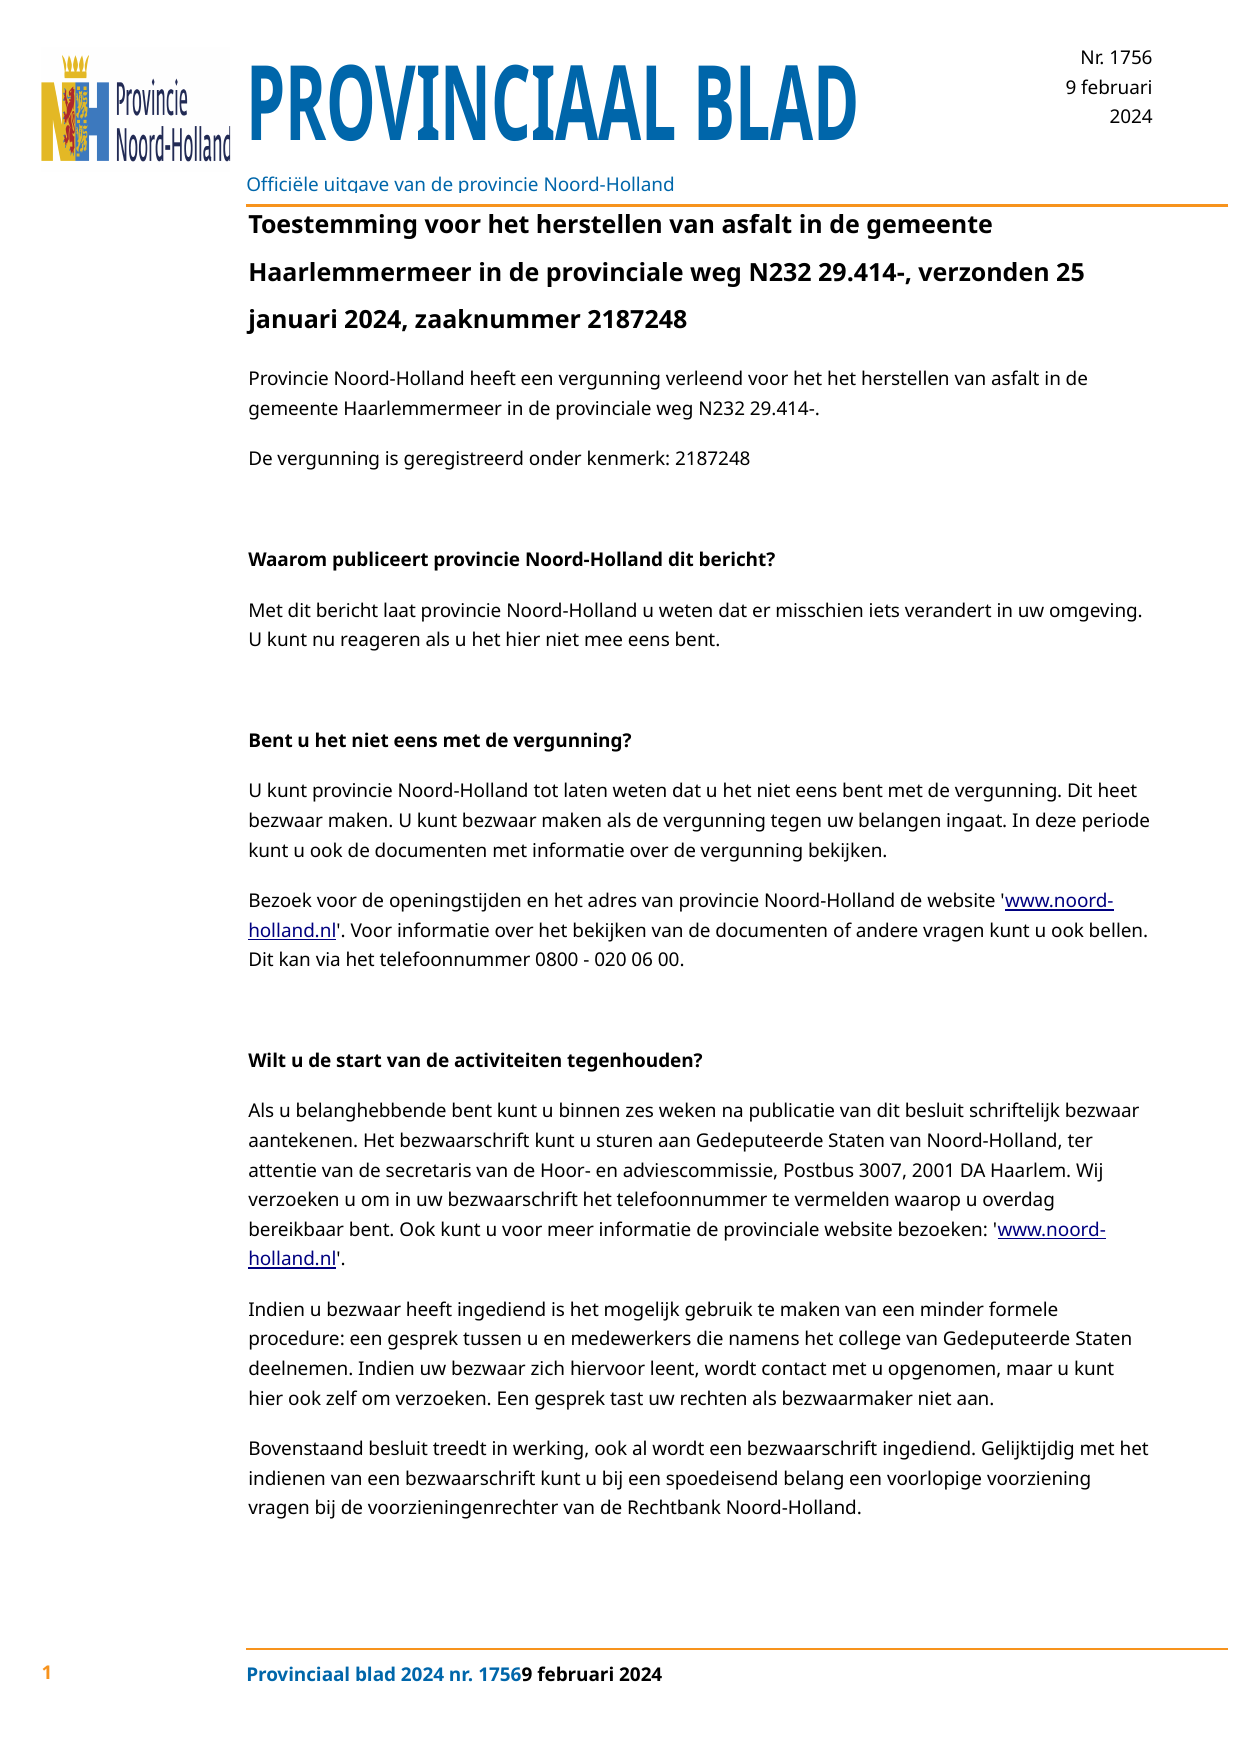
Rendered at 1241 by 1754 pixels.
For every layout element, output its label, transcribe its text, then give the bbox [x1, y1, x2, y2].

text Als u belanghebbende bent kunt u binnen zes weken na publicatie van dit besluit schriftelijk bezwaar aantekenen. Het bezwaarschrift kunt u sturen aan Gedeputeerde Staten van Noord-Holland, ter attentie van de secretaris van de Hoor- en adviescommissie, Postbus 3007, 2001 DA Haarlem. Wij verzoeken u om in uw bezwaarschrift het telefoonnummer te vermelden waarop u overdag bereikbaar bent. Ook kunt u voor meer informatie de provinciale website bezoeken: 'www.noord-holland.nl'. [248, 1098, 1152, 1271]
text Bovenstaand besluit treedt in werking, ook al wordt een bezwaarschrift ingediend. Gelijktijdig met het indienen van een bezwaarschrift kunt u bij een spoedeisend belang een voorlopige voorziening vragen bij de voorzieningenrechter van de Rechtbank Noord-Holland. [248, 1435, 1152, 1520]
text Bezoek voor de openingstijden en het adres van provincie Noord-Holland de website 'www.noord-holland.nl'. Voor informatie over het bekijken van de documenten of andere vragen kunt u ook bellen. Dit kan via het telefoonnummer 0800 - 020 06 00. [248, 887, 1152, 972]
text Toestemming voor het herstellen van asfalt in de gemeente Haarlemmermeer in de provinciale weg N232 29.414-, verzonden 25 januari 2024, zaaknummer 2187248 [248, 207, 1152, 336]
picture [41, 47, 231, 172]
text De vergunning is geregistreerd onder kenmerk: 2187248 [248, 446, 1152, 471]
text Bent u het niet eens met de vergunning? [248, 727, 1152, 753]
text U kunt provincie Noord-Holland tot laten weten dat u het niet eens bent met de vergunning. Dit heet bezwaar maken. U kunt bezwaar maken als de vergunning tegen uw belangen ingaat. In deze periode kunt u ook de documenten met informatie over de vergunning bekijken. [248, 778, 1152, 862]
text Met dit bericht laat provincie Noord-Holland u weten dat er misschien iets verandert in uw omgeving. U kunt nu reageren als u het hier niet mee eens bent. [248, 597, 1152, 652]
text Provincie Noord-Holland heeft een vergunning verleend voor het het herstellen van asfalt in de gemeente Haarlemmermeer in de provinciale weg N232 29.414-. [248, 366, 1152, 421]
text Indien u bezwaar heeft ingediend is het mogelijk gebruik te maken van een minder formele procedure: een gesprek tussen u en medewerkers die namens het college van Gedeputeerde Staten deelnemen. Indien uw bezwaar zich hiervoor leent, wordt contact met u opgenomen, maar u kunt hier ook zelf om verzoeken. Een gesprek tast uw rechten als bezwaarmaker niet aan. [248, 1296, 1152, 1410]
text Wilt u de start van de activiteiten tegenhouden? [248, 1047, 1152, 1073]
text Waarom publiceert provincie Noord-Holland dit bericht? [248, 546, 1152, 572]
